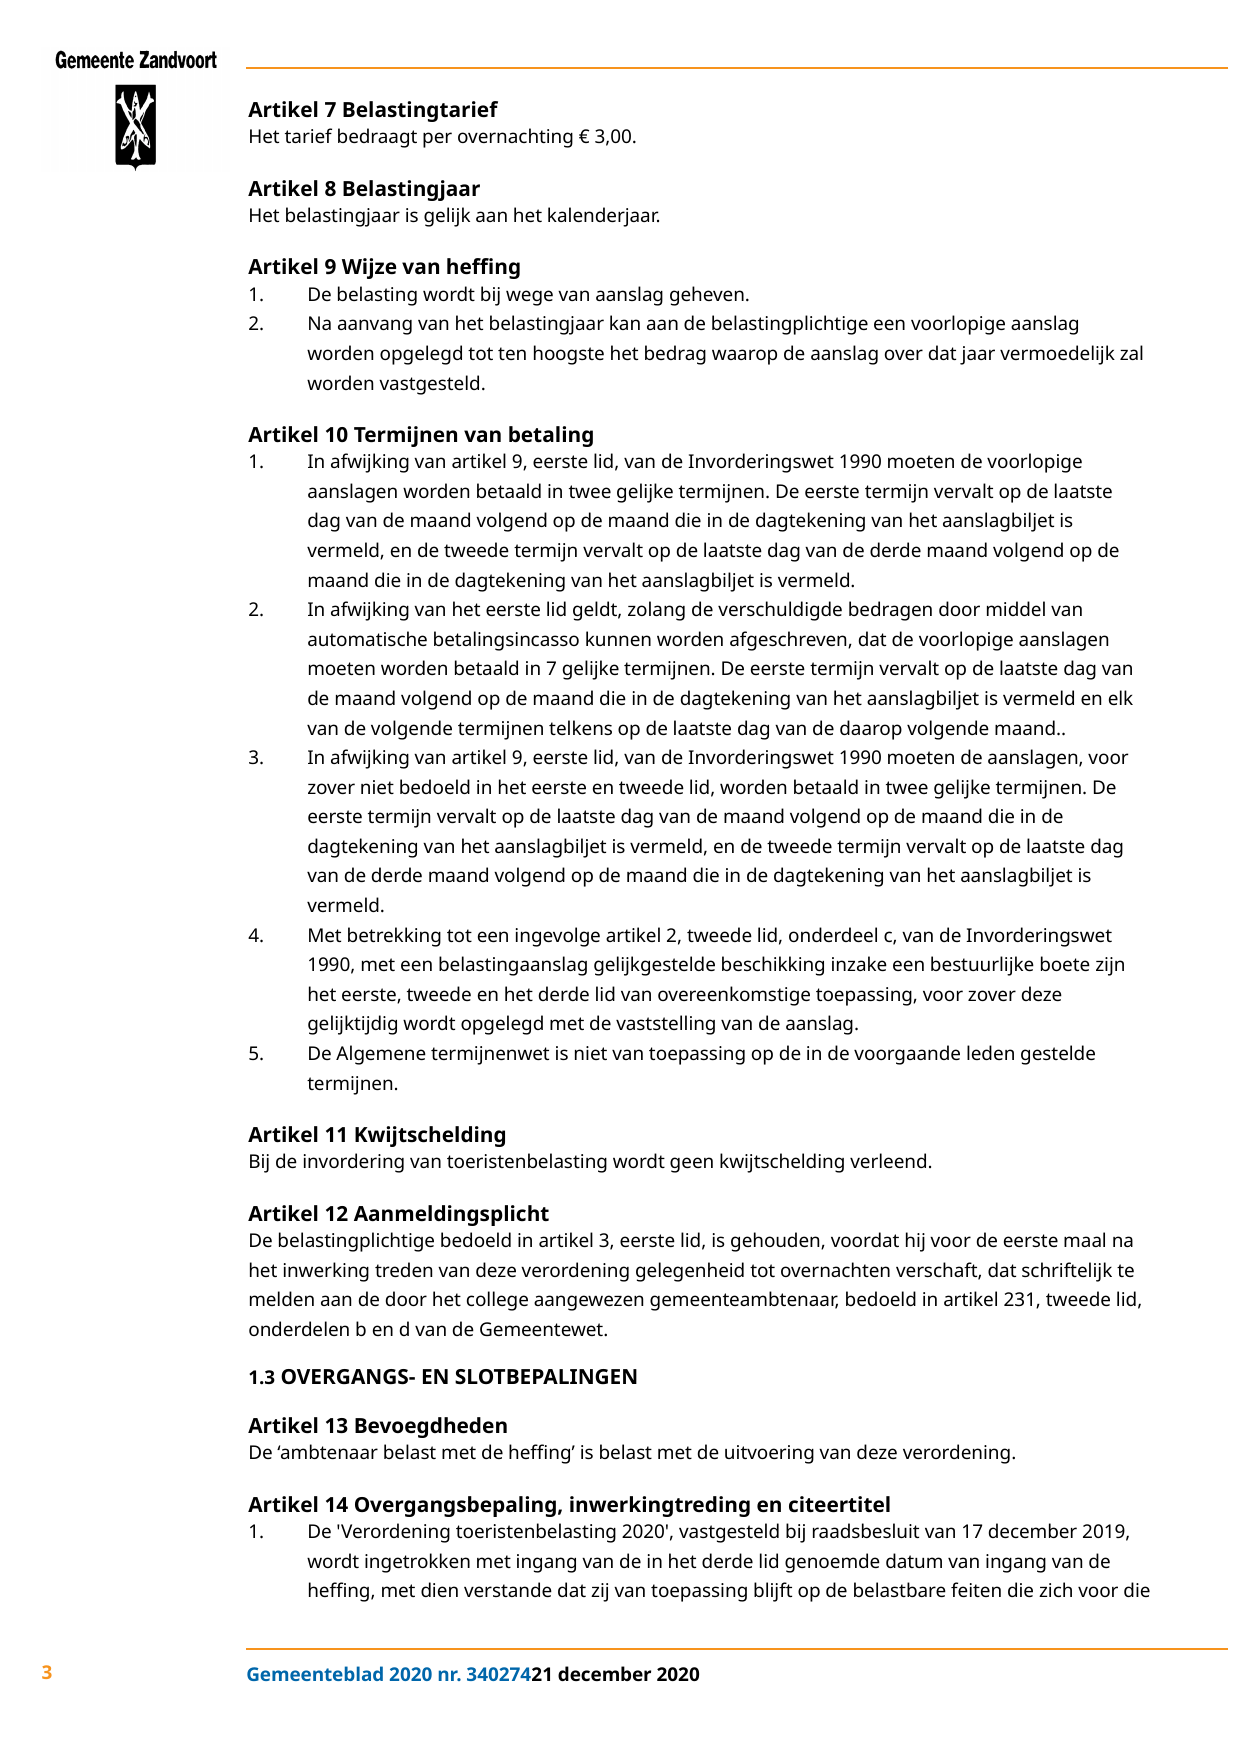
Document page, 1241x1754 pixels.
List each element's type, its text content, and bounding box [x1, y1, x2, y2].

text Artikel 13 Bevoegdheden [248, 1411, 1152, 1439]
list De 'Verordening toeristenbelasting 2020', vastgesteld bij raadsbesluit van 17 december 2019, wordt ingetrokken met ingang van de in het derde lid genoemde datum van ingang van de heffing, met dien verstande dat zij van toepassing blijft op de belastbare feiten die zich voor die [248, 1518, 1152, 1603]
text 1.3 OVERGANGS- EN SLOTBEPALINGEN [248, 1362, 1152, 1390]
list In afwijking van artikel 9, eerste lid, van de Invorderingswet 1990 moeten de aanslagen, voor zover niet bedoeld in het eerste en tweede lid, worden betaald in twee gelijke termijnen. De eerste termijn vervalt op de laatste dag van de maand volgend op de maand die in de dagtekening van het aanslagbiljet is vermeld, en de tweede termijn vervalt op de laatste dag van de derde maand volgend op de maand die in de dagtekening van het aanslagbiljet is vermeld. [248, 744, 1152, 918]
text Artikel 12 Aanmeldingsplicht [248, 1199, 1152, 1227]
list In afwijking van het eerste lid geldt, zolang de verschuldigde bedragen door middel van automatische betalingsincasso kunnen worden afgeschreven, dat de voorlopige aanslagen moeten worden betaald in 7 gelijke termijnen. De eerste termijn vervalt op de laatste dag van de maand volgend op de maand die in de dagtekening van het aanslagbiljet is vermeld en elk van de volgende termijnen telkens op de laatste dag van de daarop volgende maand.. [248, 596, 1152, 741]
text De belastingplichtige bedoeld in artikel 3, eerste lid, is gehouden, voordat hij voor de eerste maal na het inwerking treden van deze verordening gelegenheid tot overnachten verschaft, dat schriftelijk te melden aan de door het college aangewezen gemeenteambtenaar, bedoeld in artikel 231, tweede lid, onderdelen b en d van de Gemeentewet. [248, 1227, 1152, 1342]
text Het tarief bedraagt per overnachting € 3,00. [248, 123, 1152, 149]
text Artikel 10 Termijnen van betaling [248, 420, 1152, 448]
text Bij de invordering van toeristenbelasting wordt geen kwijtschelding verleend. [248, 1149, 1152, 1174]
text Artikel 14 Overgangsbepaling, inwerkingtreding en citeertitel [248, 1490, 1152, 1518]
picture [41, 47, 231, 172]
text Artikel 7 Belastingtarief [248, 95, 1152, 123]
list Na aanvang van het belastingjaar kan aan de belastingplichtige een voorlopige aanslag worden opgelegd tot ten hoogste het bedrag waarop de aanslag over dat jaar vermoedelijk zal worden vastgesteld. [248, 311, 1152, 395]
list De belasting wordt bij wege van aanslag geheven. [248, 281, 1152, 307]
text Artikel 9 Wijze van heffing [248, 252, 1152, 281]
text Het belastingjaar is gelijk aan het kalenderjaar. [248, 202, 1152, 228]
text Artikel 8 Belastingjaar [248, 174, 1152, 202]
text Artikel 11 Kwijtschelding [248, 1120, 1152, 1149]
list In afwijking van artikel 9, eerste lid, van de Invorderingswet 1990 moeten de voorlopige aanslagen worden betaald in twee gelijke termijnen. De eerste termijn vervalt op de laatste dag van de maand volgend op de maand die in de dagtekening van het aanslagbiljet is vermeld, en de tweede termijn vervalt op de laatste dag van de derde maand volgend op de maand die in de dagtekening van het aanslagbiljet is vermeld. [248, 448, 1152, 593]
list Met betrekking tot een ingevolge artikel 2, tweede lid, onderdeel c, van de Invorderingswet 1990, met een belastingaanslag gelijkgestelde beschikking inzake een bestuurlijke boete zijn het eerste, tweede en het derde lid van overeenkomstige toepassing, voor zover deze gelijktijdig wordt opgelegd met de vaststelling van de aanslag. [248, 922, 1152, 1036]
list De Algemene termijnenwet is niet van toepassing op de in de voorgaande leden gestelde termijnen. [248, 1040, 1152, 1096]
text De ‘ambtenaar belast met de heffing’ is belast met de uitvoering van deze verordening. [248, 1439, 1152, 1465]
